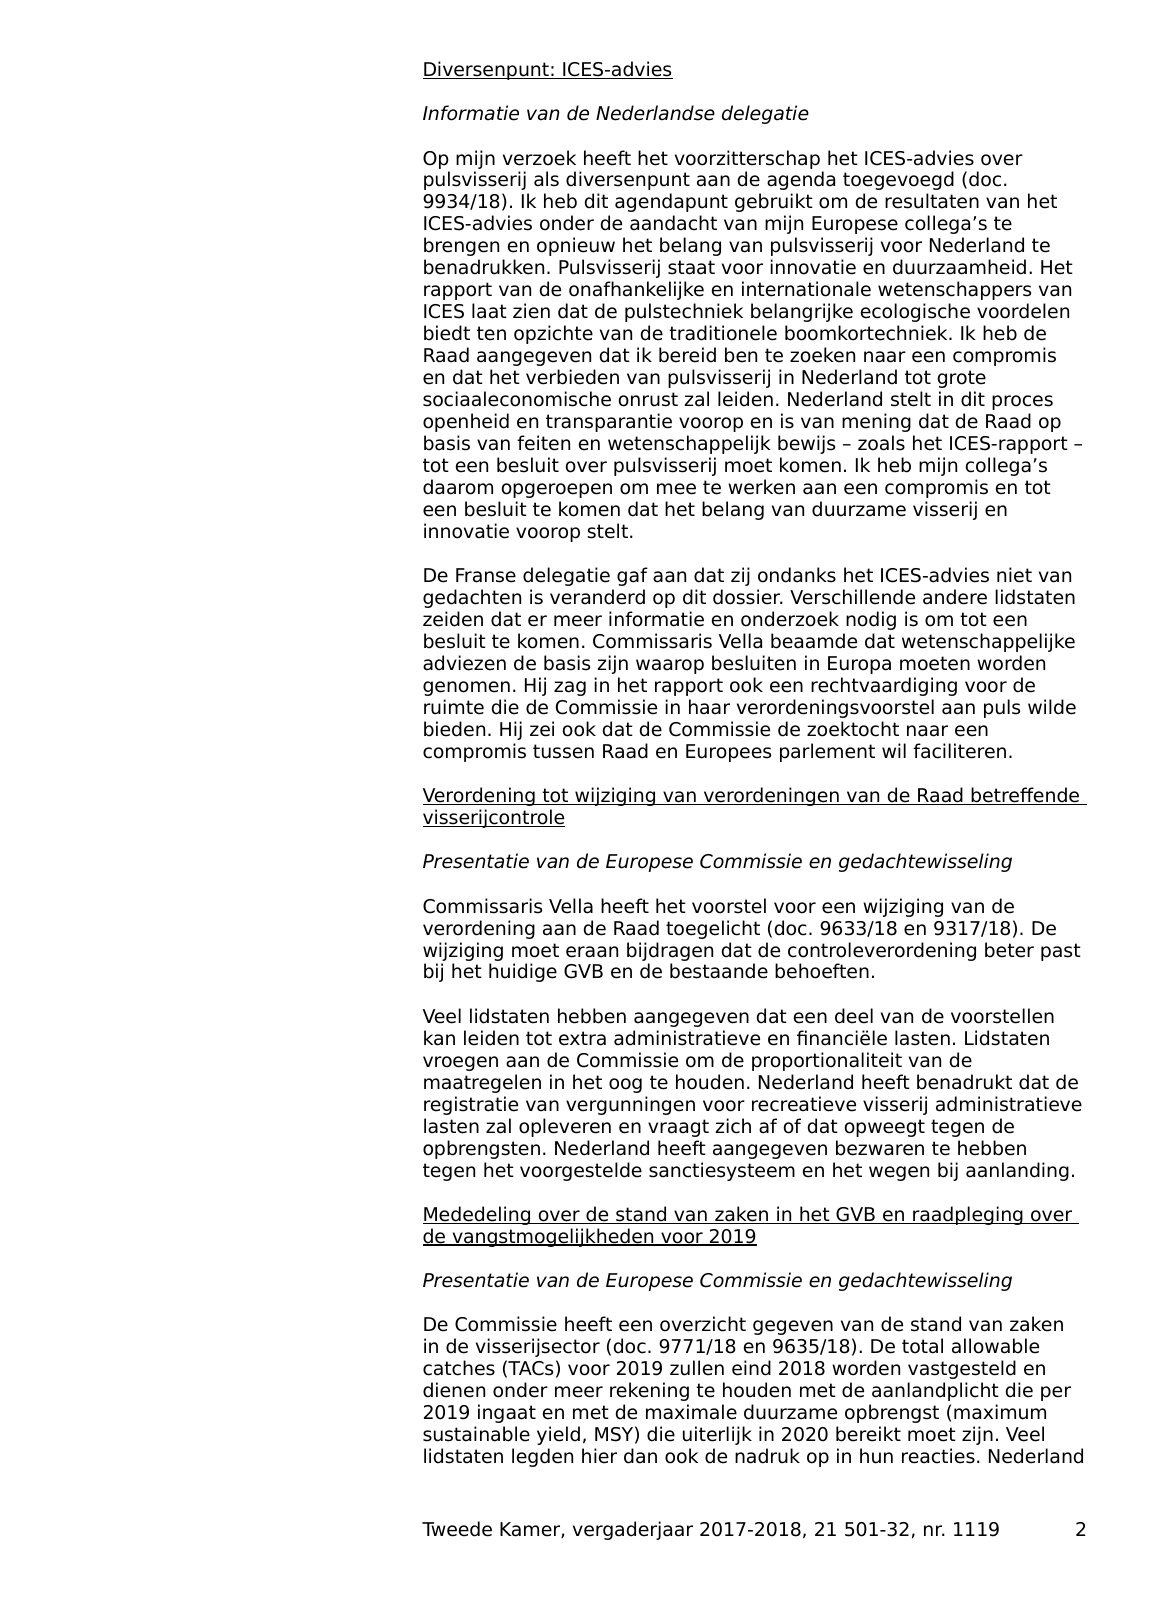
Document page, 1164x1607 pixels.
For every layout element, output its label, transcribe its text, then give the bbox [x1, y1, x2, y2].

subtitle Informatie van de Nederlandse delegatie [422, 103, 1087, 125]
subtitle Diversenpunt: ICES-advies [422, 59, 1087, 81]
text Veel lidstaten hebben aangegeven dat een deel van de voorstellen kan leiden tot extra administratieve en financiële lasten. Lidstaten vroegen aan de Commissie om de proportionaliteit van de maatregelen in het oog te houden. Nederland heeft benadrukt dat de registratie van vergunningen voor recreatieve visserij administratieve lasten zal opleveren en vraagt zich af of dat opweegt tegen de opbrengsten. Nederland heeft aangegeven bezwaren te hebben tegen het voorgestelde sanctiesysteem en het wegen bij aanlanding. [422, 1006, 1087, 1181]
text De Commissie heeft een overzicht gegeven van de stand van zaken in de visserijsector (doc. 9771/18 en 9635/18). De total allowable catches (TACs) voor 2019 zullen eind 2018 worden vastgesteld en dienen onder meer rekening te houden met de aanlandplicht die per 2019 ingaat en met de maximale duurzame opbrengst (maximum sustainable yield, MSY) die uiterlijk in 2020 bereikt moet zijn. Veel lidstaten legden hier dan ook de nadruk op in hun reacties. Nederland [422, 1314, 1087, 1468]
subtitle Mededeling over de stand van zaken in het GVB en raadpleging over de vangstmogelijkheden voor 2019 [422, 1204, 1087, 1248]
text Op mijn verzoek heeft het voorzitterschap het ICES-advies over pulsvisserij als diversenpunt aan de agenda toegevoegd (doc. 9934/18). Ik heb dit agendapunt gebruikt om de resultaten van het ICES-advies onder de aandacht van mijn Europese collega’s te brengen en opnieuw het belang van pulsvisserij voor Nederland te benadrukken. Pulsvisserij staat voor innovatie en duurzaamheid. Het rapport van de onafhankelijke en internationale wetenschappers van ICES laat zien dat de pulstechniek belangrijke ecologische voordelen biedt ten opzichte van de traditionele boomkortechniek. Ik heb de Raad aangegeven dat ik bereid ben te zoeken naar een compromis en dat het verbieden van pulsvisserij in Nederland tot grote sociaaleconomische onrust zal leiden. Nederland stelt in dit proces openheid en transparantie voorop en is van mening dat de Raad op basis van feiten en wetenschappelijk bewijs – zoals het ICES-rapport – tot een besluit over pulsvisserij moet komen. Ik heb mijn collega’s daarom opgeroepen om mee te werken aan een compromis en tot een besluit te komen dat het belang van duurzame visserij en innovatie voorop stelt. [422, 147, 1087, 543]
text Commissaris Vella heeft het voorstel voor een wijziging van de verordening aan de Raad toegelicht (doc. 9633/18 en 9317/18). De wijziging moet eraan bijdragen dat de controleverordening beter past bij het huidige GVB en de bestaande behoeften. [422, 896, 1087, 983]
subtitle Presentatie van de Europese Commissie en gedachtewisseling [422, 1270, 1087, 1292]
text De Franse delegatie gaf aan dat zij ondanks het ICES-advies niet van gedachten is veranderd op dit dossier. Verschillende andere lidstaten zeiden dat er meer informatie en onderzoek nodig is om tot een besluit te komen. Commissaris Vella beaamde dat wetenschappelijke adviezen de basis zijn waarop besluiten in Europa moeten worden genomen. Hij zag in het rapport ook een rechtvaardiging voor de ruimte die de Commissie in haar verordeningsvoorstel aan puls wilde bieden. Hij zei ook dat de Commissie de zoektocht naar een compromis tussen Raad en Europees parlement wil faciliteren. [422, 565, 1087, 763]
subtitle Verordening tot wijziging van verordeningen van de Raad betreffende [422, 785, 1087, 804]
subtitle Presentatie van de Europese Commissie en gedachtewisseling [422, 851, 1087, 873]
subtitle visserijcontrole [422, 805, 1087, 829]
